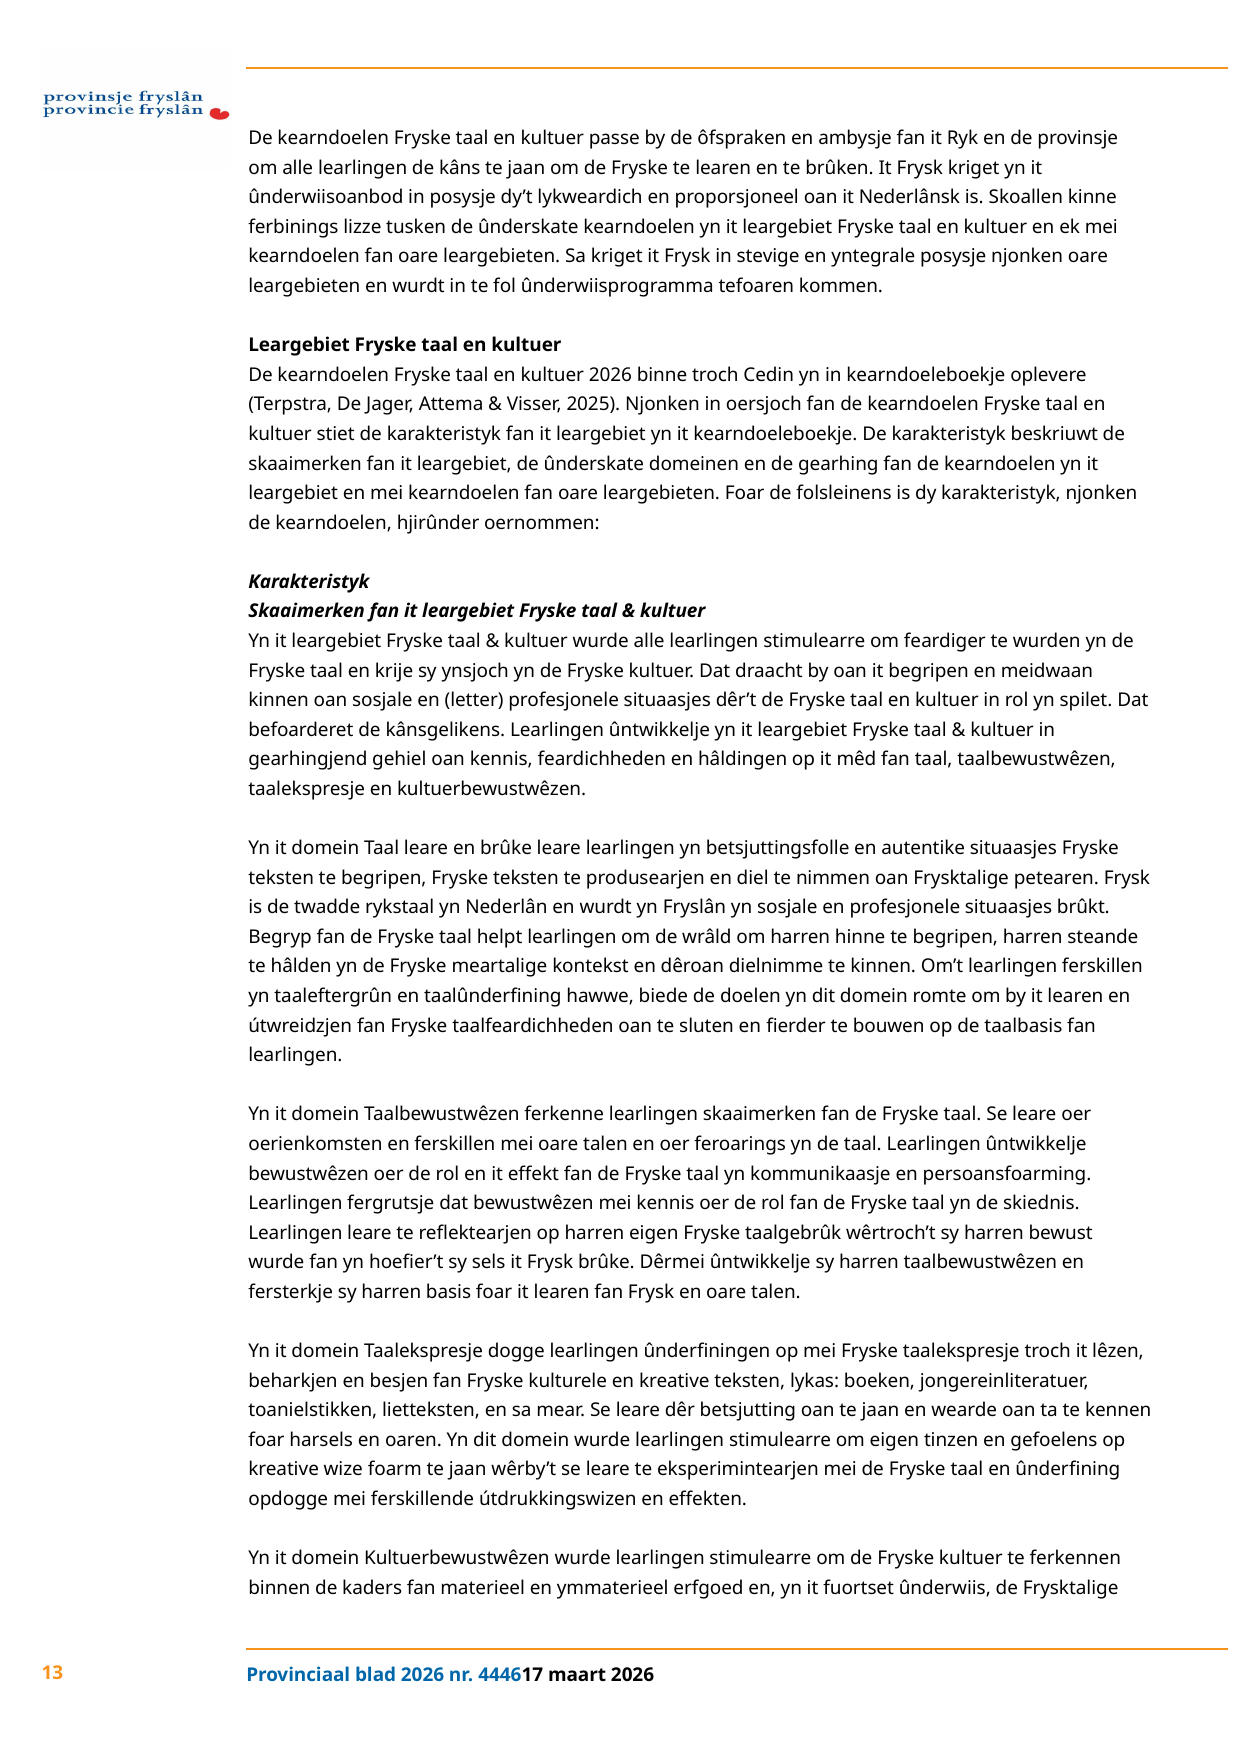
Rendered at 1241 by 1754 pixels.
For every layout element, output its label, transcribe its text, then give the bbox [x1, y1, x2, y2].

text Yn it domein Taalekspresje dogge learlingen ûnderﬁningen op mei Fryske taalekspresje troch it lêzen, beharkjen en besjen fan Fryske kulturele en kreative teksten, lykas: boeken, jongereinliteratuer, toanielstikken, lietteksten, en sa mear. Se leare dêr betsjutting oan te jaan en wearde oan ta te kennen foar harsels en oaren. Yn dit domein wurde learlingen stimulearre om eigen tinzen en gefoelens op kreative wize foarm te jaan wêrby’t se leare te eksperimintearjen mei de Fryske taal en ûnderﬁning opdogge mei ferskillende útdrukkingswizen en eﬀekten. [248, 1337, 1152, 1511]
text Yn it domein Taal leare en brûke leare learlingen yn betsjuttingsfolle en autentike situaasjes Fryske teksten te begripen, Fryske teksten te produsearjen en diel te nimmen oan Frysktalige petearen. Frysk is de twadde rykstaal yn Nederlân en wurdt yn Fryslân yn sosjale en profesjonele situaasjes brûkt. Begryp fan de Fryske taal helpt learlingen om de wrâld om harren hinne te begripen, harren steande te hâlden yn de Fryske meartalige kontekst en dêroan dielnimme te kinnen. Om’t learlingen ferskillen yn taaleftergrûn en taalûnderﬁning hawwe, biede de doelen yn dit domein romte om by it learen en útwreidzjen fan Fryske taalfeardichheden oan te sluten en ﬁerder te bouwen op de taalbasis fan learlingen. [248, 834, 1152, 1067]
text De kearndoelen Fryske taal en kultuer 2026 binne troch Cedin yn in kearndoeleboekje oplevere (Terpstra, De Jager, Attema & Visser, 2025). Njonken in oersjoch fan de kearndoelen Fryske taal en kultuer stiet de karakteristyk fan it leargebiet yn it kearndoeleboekje. De karakteristyk beskriuwt de skaaimerken fan it leargebiet, de ûnderskate domeinen en de gearhing fan de kearndoelen yn it leargebiet en mei kearndoelen fan oare leargebieten. Foar de folsleinens is dy karakteristyk, njonken de kearndoelen, hjirûnder oernommen: [248, 361, 1152, 535]
text De kearndoelen Fryske taal en kultuer passe by de ôfspraken en ambysje fan it Ryk en de provinsje om alle learlingen de kâns te jaan om de Fryske te learen en te brûken. It Frysk kriget yn it ûnderwiisoanbod in posysje dy’t lykweardich en proporsjoneel oan it Nederlânsk is. Skoallen kinne ferbinings lizze tusken de ûnderskate kearndoelen yn it leargebiet Fryske taal en kultuer en ek mei kearndoelen fan oare leargebieten. Sa kriget it Frysk in stevige en yntegrale posysje njonken oare leargebieten en wurdt in te fol ûnderwiisprogramma tefoaren kommen. [248, 124, 1152, 298]
text Yn it leargebiet Fryske taal & kultuer wurde alle learlingen stimulearre om feardiger te wurden yn de Fryske taal en krije sy ynsjoch yn de Fryske kultuer. Dat draacht by oan it begripen en meidwaan kinnen oan sosjale en (letter) profesjonele situaasjes dêr’t de Fryske taal en kultuer in rol yn spilet. Dat befoarderet de kânsgelikens. Learlingen ûntwikkelje yn it leargebiet Fryske taal & kultuer in gearhingjend gehiel oan kennis, feardichheden en hâldingen op it mêd fan taal, taalbewustwêzen, taalekspresje en kultuerbewustwêzen. [248, 627, 1152, 801]
text Yn it domein Taalbewustwêzen ferkenne learlingen skaaimerken fan de Fryske taal. Se leare oer oerienkomsten en ferskillen mei oare talen en oer feroarings yn de taal. Learlingen ûntwikkelje bewustwêzen oer de rol en it eﬀekt fan de Fryske taal yn kommunikaasje en persoansfoarming. Learlingen fergrutsje dat bewustwêzen mei kennis oer de rol fan de Fryske taal yn de skiednis. Learlingen leare te reﬂektearjen op harren eigen Fryske taalgebrûk wêrtroch’t sy harren bewust wurde fan yn hoeﬁer’t sy sels it Frysk brûke. Dêrmei ûntwikkelje sy harren taalbewustwêzen en fersterkje sy harren basis foar it learen fan Frysk en oare talen. [248, 1101, 1152, 1304]
picture [41, 47, 231, 172]
text Skaaimerken fan it leargebiet Fryske taal & kultuer [248, 598, 1152, 623]
text Leargebiet Fryske taal en kultuer [248, 331, 1152, 357]
text Karakteristyk [248, 568, 1152, 594]
text Yn it domein Kultuerbewustwêzen wurde learlingen stimulearre om de Fryske kultuer te ferkennen binnen de kaders fan materieel en ymmaterieel erfgoed en, yn it fuortset ûnderwiis, de Frysktalige [248, 1544, 1152, 1600]
